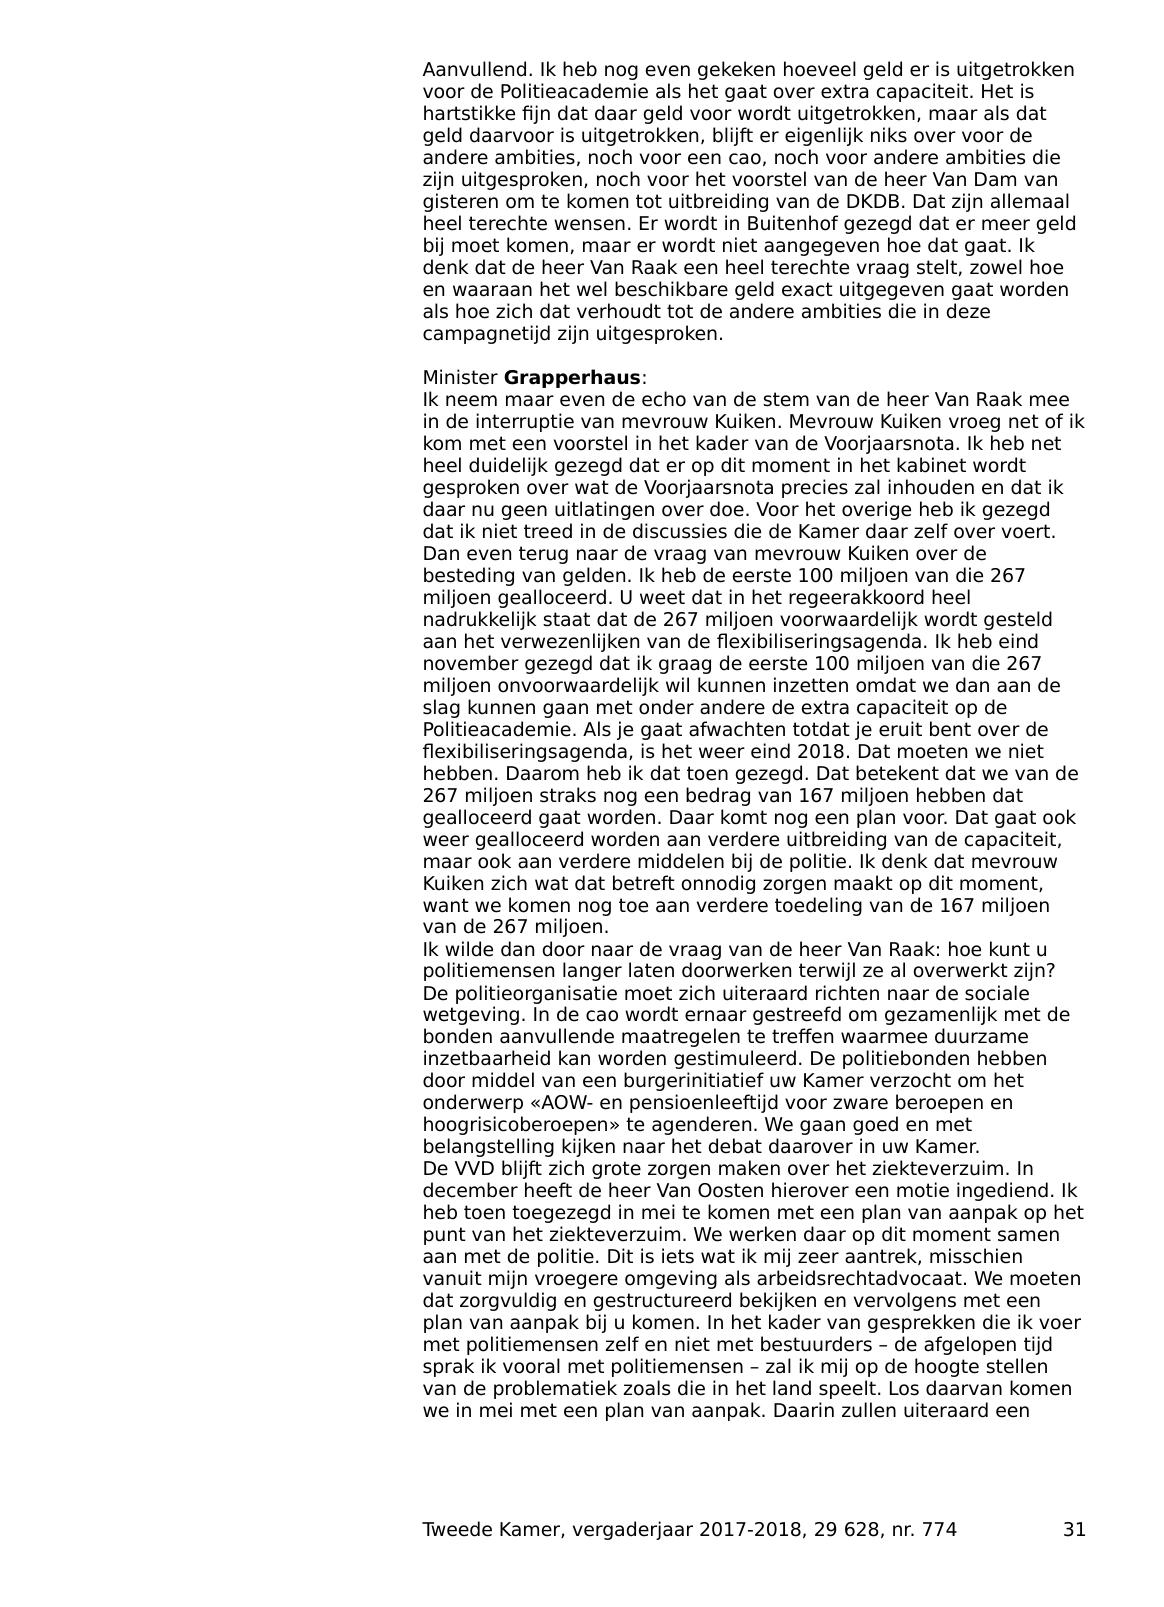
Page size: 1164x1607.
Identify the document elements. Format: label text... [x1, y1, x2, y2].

text De VVD blijft zich grote zorgen maken over het ziekteverzuim. In december heeft de heer Van Oosten hierover een motie ingediend. Ik heb toen toegezegd in mei te komen met een plan van aanpak op het punt van het ziekteverzuim. We werken daar op dit moment samen aan met de politie. Dit is iets wat ik mij zeer aantrek, misschien vanuit mijn vroegere omgeving als arbeidsrechtadvocaat. We moeten dat zorgvuldig en gestructureerd bekijken en vervolgens met een plan van aanpak bij u komen. In het kader van gesprekken die ik voer met politiemensen zelf en niet met bestuurders – de afgelopen tijd sprak ik vooral met politiemensen – zal ik mij op de hoogte stellen van de problematiek zoals die in het land speelt. Los daarvan komen we in mei met een plan van aanpak. Daarin zullen uiteraard een [422, 1158, 1087, 1422]
text Ik neem maar even de echo van de stem van de heer Van Raak mee in de interruptie van mevrouw Kuiken. Mevrouw Kuiken vroeg net of ik kom met een voorstel in het kader van de Voorjaarsnota. Ik heb net heel duidelijk gezegd dat er op dit moment in het kabinet wordt gesproken over wat de Voorjaarsnota precies zal inhouden en dat ik daar nu geen uitlatingen over doe. Voor het overige heb ik gezegd dat ik niet treed in de discussies die de Kamer daar zelf over voert. [422, 389, 1087, 543]
text Dan even terug naar de vraag van mevrouw Kuiken over de besteding van gelden. Ik heb de eerste 100 miljoen van die 267 miljoen gealloceerd. U weet dat in het regeerakkoord heel nadrukkelijk staat dat de 267 miljoen voorwaardelijk wordt gesteld aan het verwezenlijken van de flexibiliseringsagenda. Ik heb eind november gezegd dat ik graag de eerste 100 miljoen van die 267 miljoen onvoorwaardelijk wil kunnen inzetten omdat we dan aan de slag kunnen gaan met onder andere de extra capaciteit op de Politieacademie. Als je gaat afwachten totdat je eruit bent over de flexibiliseringsagenda, is het weer eind 2018. Dat moeten we niet hebben. Daarom heb ik dat toen gezegd. Dat betekent dat we van de 267 miljoen straks nog een bedrag van 167 miljoen hebben dat gealloceerd gaat worden. Daar komt nog een plan voor. Dat gaat ook weer gealloceerd worden aan verdere uitbreiding van de capaciteit, maar ook aan verdere middelen bij de politie. Ik denk dat mevrouw Kuiken zich wat dat betreft onnodig zorgen maakt op dit moment, want we komen nog toe aan verdere toedeling van de 167 miljoen van de 267 miljoen. [422, 543, 1087, 938]
text Aanvullend. Ik heb nog even gekeken hoeveel geld er is uitgetrokken voor de Politieacademie als het gaat over extra capaciteit. Het is hartstikke fijn dat daar geld voor wordt uitgetrokken, maar als dat geld daarvoor is uitgetrokken, blijft er eigenlijk niks over voor de andere ambities, noch voor een cao, noch voor andere ambities die zijn uitgesproken, noch voor het voorstel van de heer Van Dam van gisteren om te komen tot uitbreiding van de DKDB. Dat zijn allemaal heel terechte wensen. Er wordt in Buitenhof gezegd dat er meer geld bij moet komen, maar er wordt niet aangegeven hoe dat gaat. Ik denk dat de heer Van Raak een heel terechte vraag stelt, zowel hoe en waaraan het wel beschikbare geld exact uitgegeven gaat worden als hoe zich dat verhoudt tot de andere ambities die in deze campagnetijd zijn uitgesproken. [422, 59, 1087, 345]
text Minister Grapperhaus: [422, 367, 1087, 389]
text Ik wilde dan door naar de vraag van de heer Van Raak: hoe kunt u politiemensen langer laten doorwerken terwijl ze al overwerkt zijn? De politieorganisatie moet zich uiteraard richten naar de sociale wetgeving. In de cao wordt ernaar gestreefd om gezamenlijk met de bonden aanvullende maatregelen te treffen waarmee duurzame inzetbaarheid kan worden gestimuleerd. De politiebonden hebben door middel van een burgerinitiatief uw Kamer verzocht om het onderwerp «AOW- en pensioenleeftijd voor zware beroepen en hoogrisicoberoepen» te agenderen. We gaan goed en met belangstelling kijken naar het debat daarover in uw Kamer. [422, 938, 1087, 1158]
